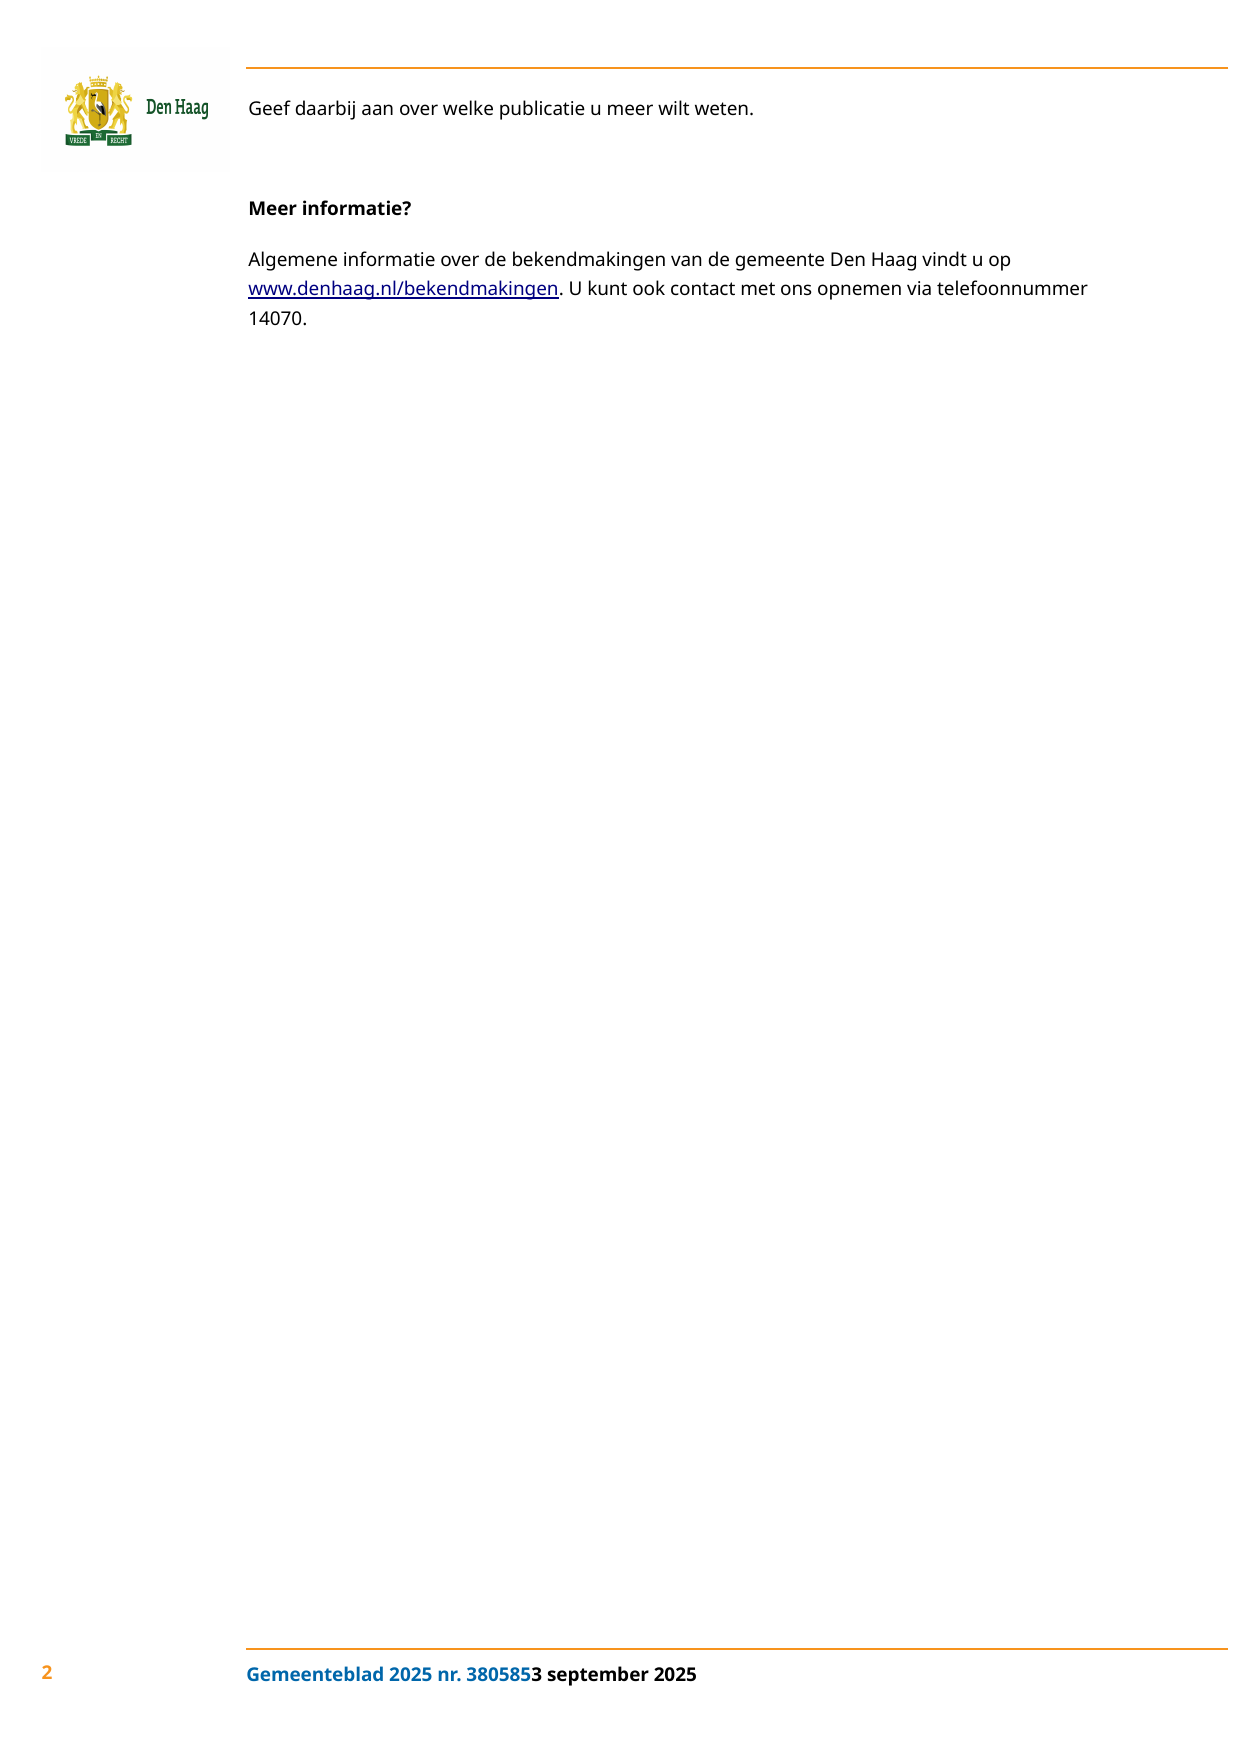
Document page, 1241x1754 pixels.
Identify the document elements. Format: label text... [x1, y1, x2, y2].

text Algemene informatie over de bekendmakingen van de gemeente Den Haag vindt u op www.denhaag.nl/bekendmakingen. U kunt ook contact met ons opnemen via telefoonnummer 14070. [248, 246, 1152, 331]
text Meer informatie? [248, 196, 1152, 221]
text Geef daarbij aan over welke publicatie u meer wilt weten. [248, 95, 1152, 121]
picture [41, 47, 231, 172]
